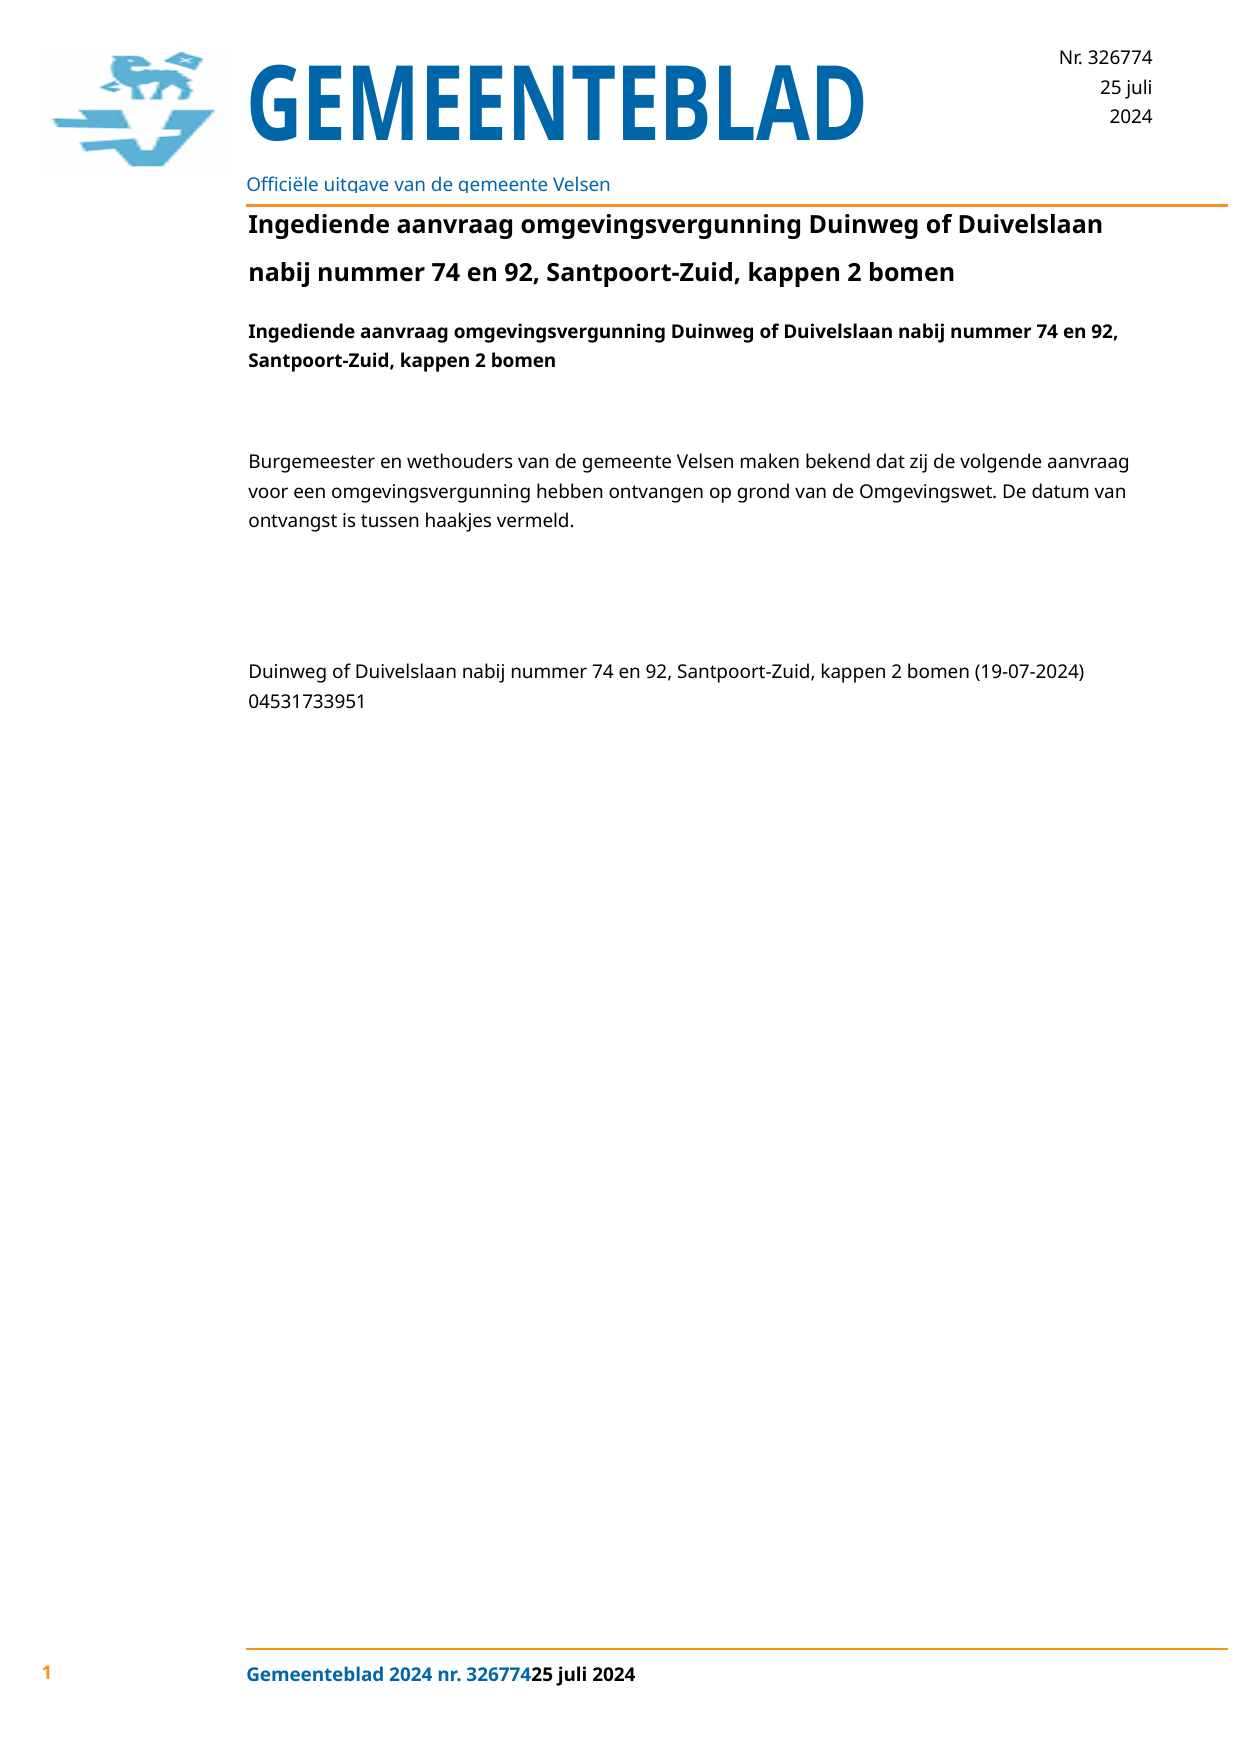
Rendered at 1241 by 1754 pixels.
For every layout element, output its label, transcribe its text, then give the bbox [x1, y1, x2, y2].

text Ingediende aanvraag omgevingsvergunning Duinweg of Duivelslaan nabij nummer 74 en 92, Santpoort-Zuid, kappen 2 bomen [248, 207, 1152, 288]
text Ingediende aanvraag omgevingsvergunning Duinweg of Duivelslaan nabij nummer 74 en 92, Santpoort-Zuid, kappen 2 bomen [248, 318, 1152, 373]
text Burgemeester en wethouders van de gemeente Velsen maken bekend dat zij de volgende aanvraag voor een omgevingsvergunning hebben ontvangen op grond van de Omgevingswet. De datum van ontvangst is tussen haakjes vermeld. [248, 448, 1152, 533]
text Duinweg of Duivelslaan nabij nummer 74 en 92, Santpoort-Zuid, kappen 2 bomen (19-07-2024) 04531733951 [248, 659, 1152, 714]
picture [41, 47, 231, 172]
